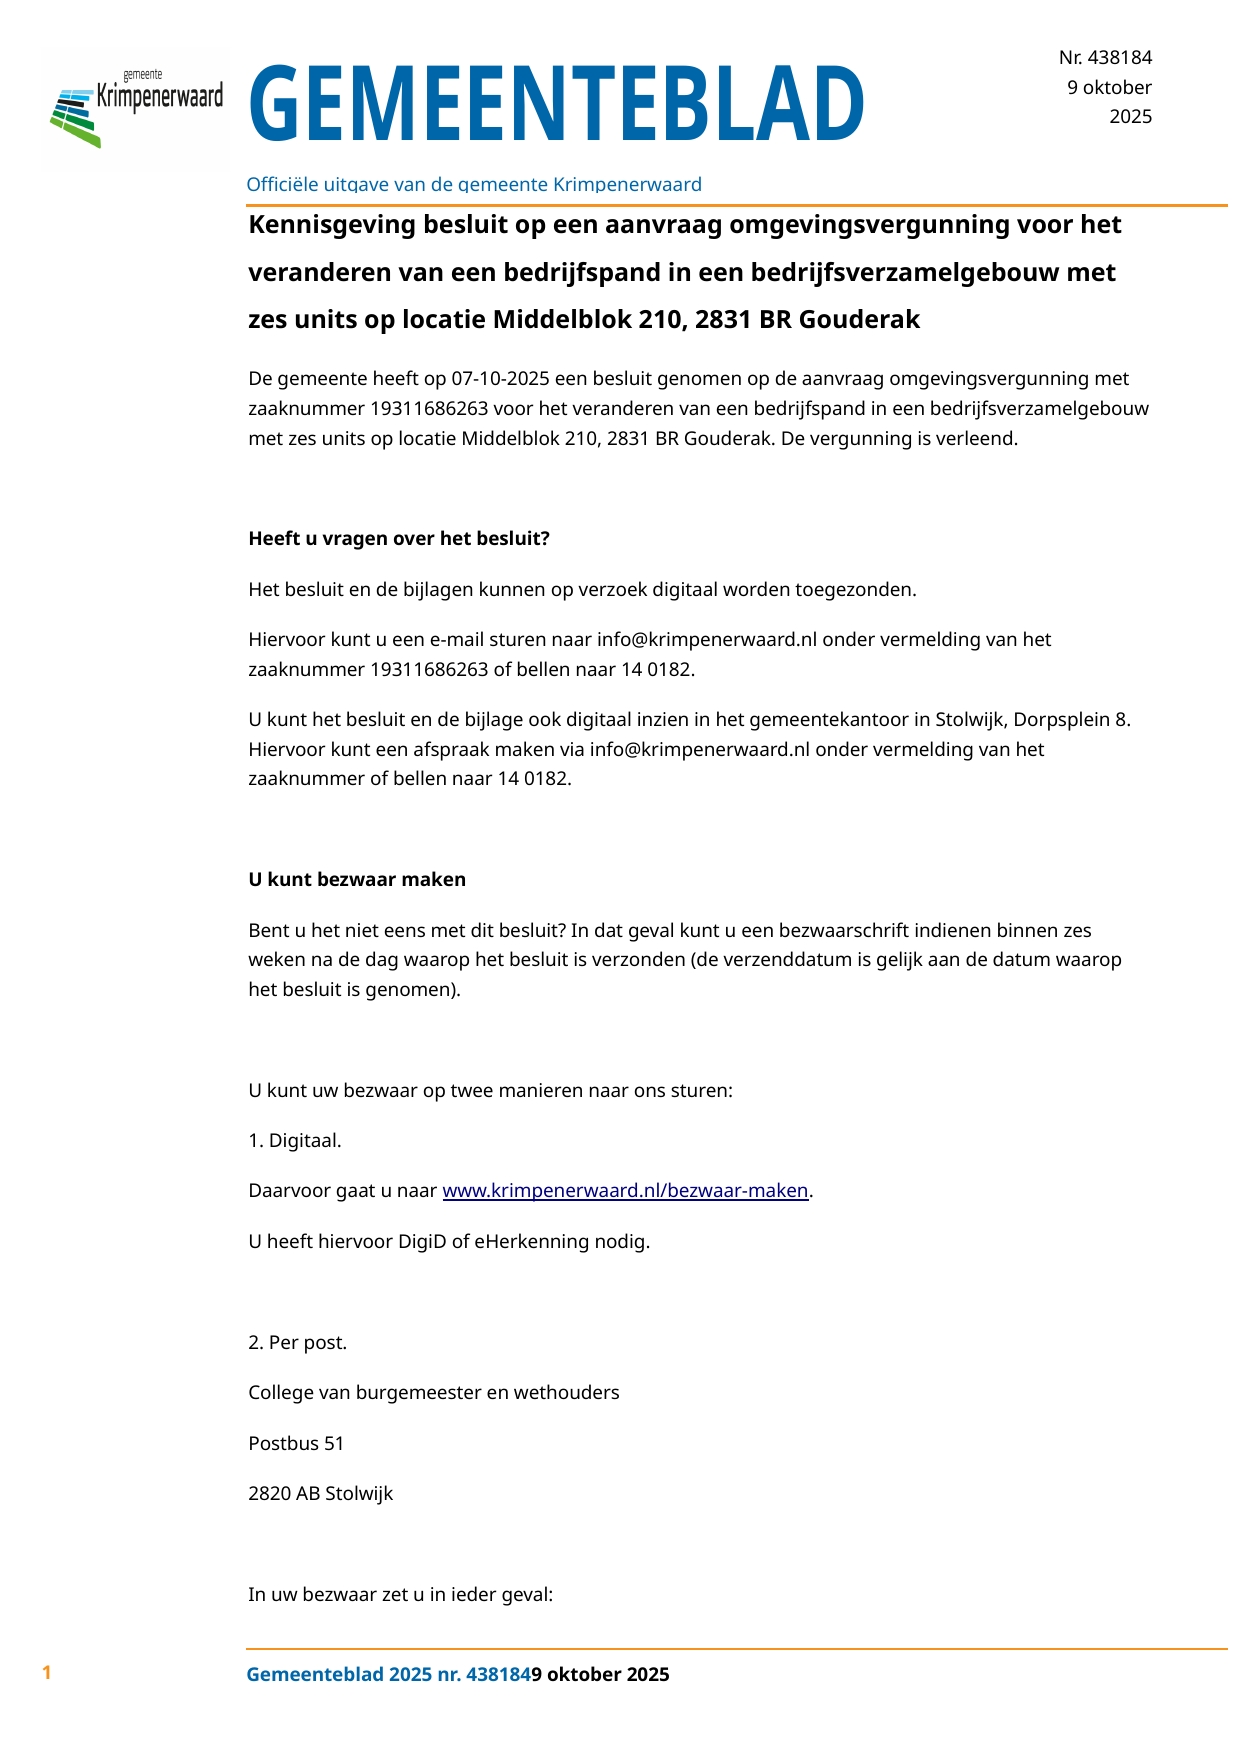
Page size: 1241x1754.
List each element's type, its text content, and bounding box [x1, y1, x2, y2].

text 1. Digitaal. [248, 1127, 1152, 1153]
text College van burgemeester en wethouders [248, 1379, 1152, 1405]
text Postbus 51 [248, 1430, 1152, 1455]
text U kunt het besluit en de bijlage ook digitaal inzien in het gemeentekantoor in Stolwijk, Dorpsplein 8. Hiervoor kunt een afspraak maken via info@krimpenerwaard.nl onder vermelding van het zaaknummer of bellen naar 14 0182. [248, 706, 1152, 791]
picture [41, 47, 231, 172]
text De gemeente heeft op 07-10-2025 een besluit genomen op de aanvraag omgevingsvergunning met zaaknummer 19311686263 voor het veranderen van een bedrijfspand in een bedrijfsverzamelgebouw met zes units op locatie Middelblok 210, 2831 BR Gouderak. De vergunning is verleend. [248, 366, 1152, 450]
text U kunt bezwaar maken [248, 866, 1152, 892]
text Heeft u vragen over het besluit? [248, 526, 1152, 551]
text U kunt uw bezwaar op twee manieren naar ons sturen: [248, 1077, 1152, 1102]
text U heeft hiervoor DigiD of eHerkenning nodig. [248, 1228, 1152, 1254]
text Hiervoor kunt u een e-mail sturen naar info@krimpenerwaard.nl onder vermelding van het zaaknummer 19311686263 of bellen naar 14 0182. [248, 626, 1152, 682]
text Daarvoor gaat u naar www.krimpenerwaard.nl/bezwaar-maken. [248, 1178, 1152, 1203]
text Kennisgeving besluit op een aanvraag omgevingsvergunning voor het veranderen van een bedrijfspand in een bedrijfsverzamelgebouw met zes units op locatie Middelblok 210, 2831 BR Gouderak [248, 207, 1152, 336]
text Bent u het niet eens met dit besluit? In dat geval kunt u een bezwaarschrift indienen binnen zes weken na de dag waarop het besluit is verzonden (de verzenddatum is gelijk aan de datum waarop het besluit is genomen). [248, 917, 1152, 1002]
text 2. Per post. [248, 1329, 1152, 1354]
text Het besluit en de bijlagen kunnen op verzoek digitaal worden toegezonden. [248, 576, 1152, 602]
text 2820 AB Stolwijk [248, 1480, 1152, 1506]
text In uw bezwaar zet u in ieder geval: [248, 1581, 1152, 1607]
